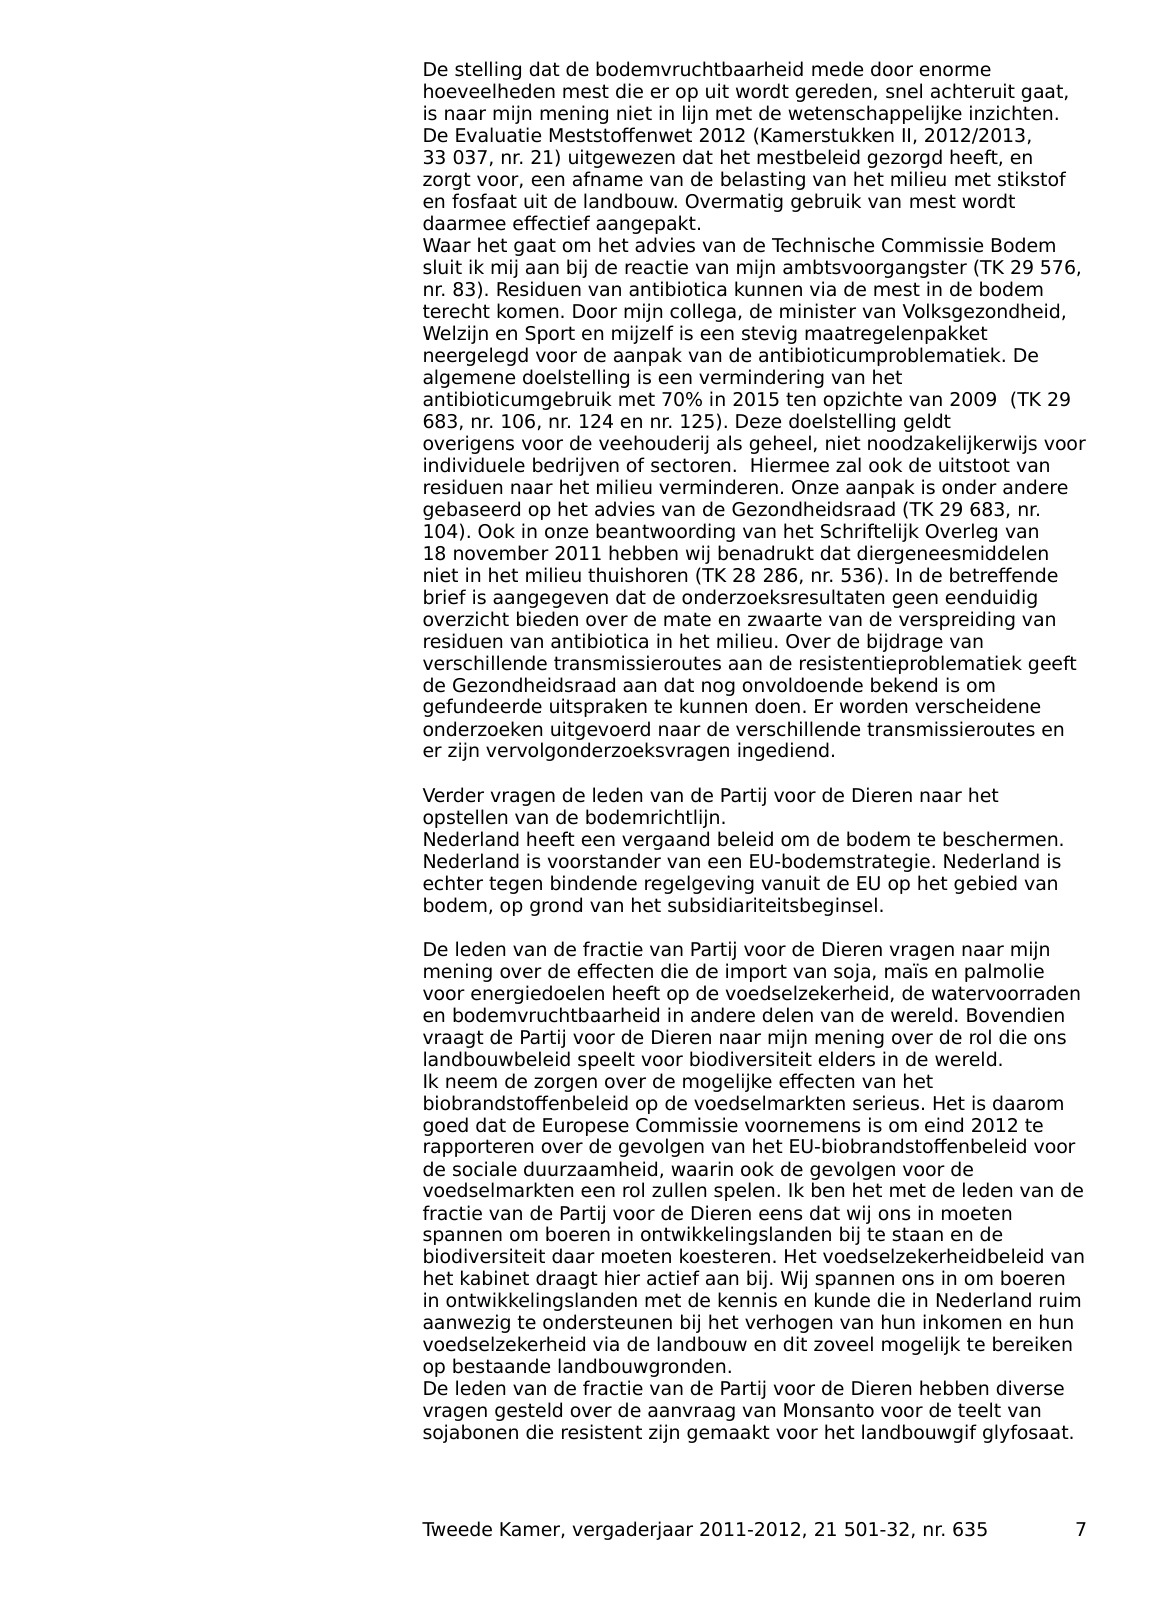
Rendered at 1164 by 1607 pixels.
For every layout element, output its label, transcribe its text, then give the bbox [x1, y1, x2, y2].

text Nederland heeft een vergaand beleid om de bodem te beschermen. Nederland is voorstander van een EU-bodemstrategie. Nederland is echter tegen bindende regelgeving vanuit de EU op het gebied van bodem, op grond van het subsidiariteitsbeginsel. [422, 828, 1087, 916]
text Ik neem de zorgen over de mogelijke effecten van het biobrandstoffenbeleid op de voedselmarkten serieus. Het is daarom goed dat de Europese Commissie voornemens is om eind 2012 te rapporteren over de gevolgen van het EU-biobrandstoffenbeleid voor de sociale duurzaamheid, waarin ook de gevolgen voor de voedselmarkten een rol zullen spelen. Ik ben het met de leden van de fractie van de Partij voor de Dieren eens dat wij ons in moeten spannen om boeren in ontwikkelingslanden bij te staan en de biodiversiteit daar moeten koesteren. Het voedselzekerheidbeleid van het kabinet draagt hier actief aan bij. Wij spannen ons in om boeren in ontwikkelingslanden met de kennis en kunde die in Nederland ruim aanwezig te ondersteunen bij het verhogen van hun inkomen en hun voedselzekerheid via de landbouw en dit zoveel mogelijk te bereiken op bestaande landbouwgronden. [422, 1071, 1087, 1378]
text De stelling dat de bodemvruchtbaarheid mede door enorme hoeveelheden mest die er op uit wordt gereden, snel achteruit gaat, is naar mijn mening niet in lijn met de wetenschappelijke inzichten. De Evaluatie Meststoffenwet 2012 (Kamerstukken II, 2012/2013, 33 037, nr. 21) uitgewezen dat het mestbeleid gezorgd heeft, en zorgt voor, een afname van de belasting van het milieu met stikstof en fosfaat uit de landbouw. Overmatig gebruik van mest wordt daarmee effectief aangepakt. [422, 59, 1087, 235]
text De leden van de fractie van de Partij voor de Dieren hebben diverse vragen gesteld over de aanvraag van Monsanto voor de teelt van sojabonen die resistent zijn gemaakt voor het landbouwgif glyfosaat. [422, 1378, 1087, 1444]
text Verder vragen de leden van de Partij voor de Dieren naar het opstellen van de bodemrichtlijn. [422, 784, 1087, 828]
text De leden van de fractie van Partij voor de Dieren vragen naar mijn mening over de effecten die de import van soja, maïs en palmolie voor energiedoelen heeft op de voedselzekerheid, de watervoorraden en bodemvruchtbaarheid in andere delen van de wereld. Bovendien vraagt de Partij voor de Dieren naar mijn mening over de rol die ons landbouwbeleid speelt voor biodiversiteit elders in de wereld. [422, 939, 1087, 1071]
text Waar het gaat om het advies van de Technische Commissie Bodem sluit ik mij aan bij de reactie van mijn ambtsvoorgangster (TK 29 576, nr. 83). Residuen van antibiotica kunnen via de mest in de bodem terecht komen. Door mijn collega, de minister van Volksgezondheid, Welzijn en Sport en mijzelf is een stevig maatregelenpakket neergelegd voor de aanpak van de antibioticumproblematiek. De algemene doelstelling is een vermindering van het antibioticumgebruik met 70% in 2015 ten opzichte van 2009 (TK 29 683, nr. 106, nr. 124 en nr. 125). Deze doelstelling geldt overigens voor de veehouderij als geheel, niet noodzakelijkerwijs voor individuele bedrijven of sectoren. Hiermee zal ook de uitstoot van residuen naar het milieu verminderen. Onze aanpak is onder andere gebaseerd op het advies van de Gezondheidsraad (TK 29 683, nr. 104). Ook in onze beantwoording van het Schriftelijk Overleg van 18 november 2011 hebben wij benadrukt dat diergeneesmiddelen niet in het milieu thuishoren (TK 28 286, nr. 536). In de betreffende brief is aangegeven dat de onderzoeksresultaten geen eenduidig overzicht bieden over de mate en zwaarte van de verspreiding van residuen van antibiotica in het milieu. Over de bijdrage van verschillende transmissieroutes aan de resistentieproblematiek geeft de Gezondheidsraad aan dat nog onvoldoende bekend is om gefundeerde uitspraken te kunnen doen. Er worden verscheidene onderzoeken uitgevoerd naar de verschillende transmissieroutes en er zijn vervolgonderzoeksvragen ingediend. [422, 235, 1087, 762]
